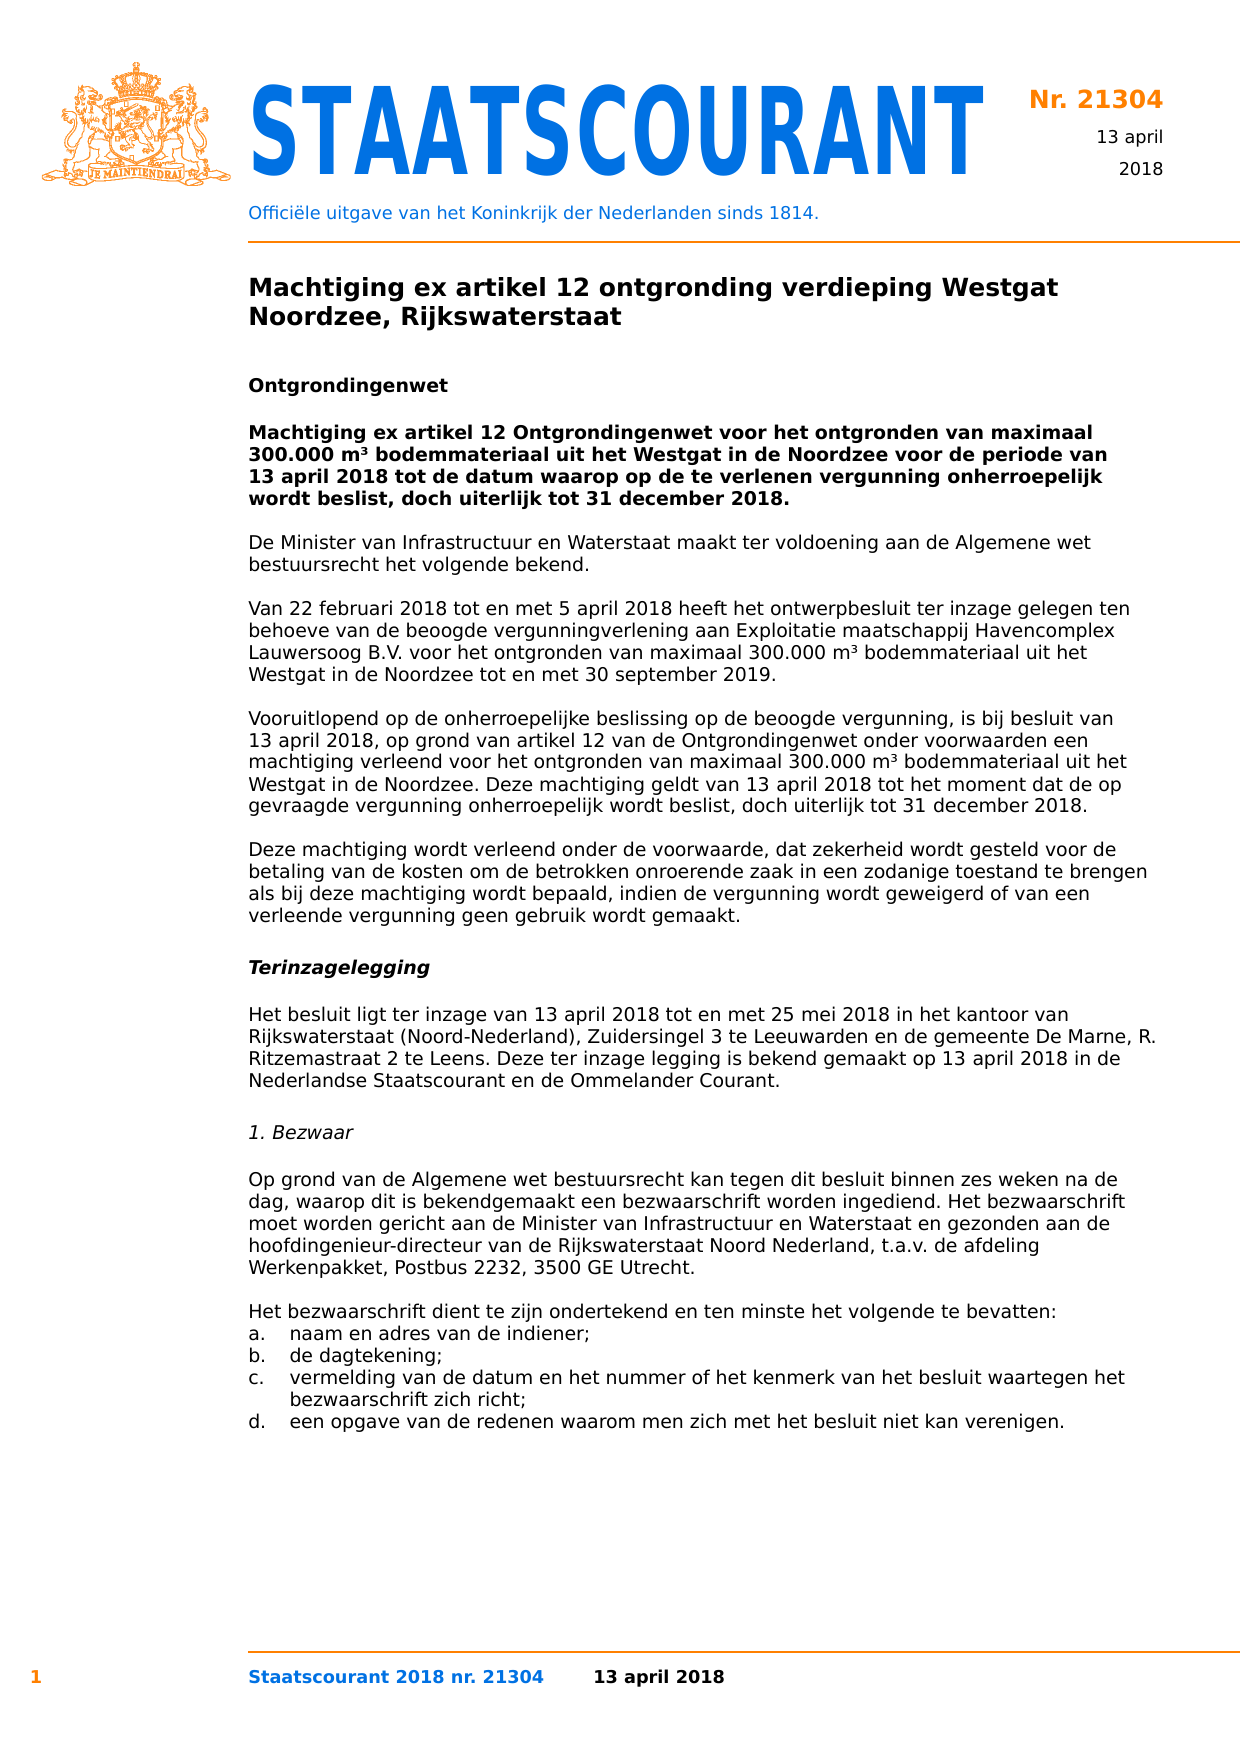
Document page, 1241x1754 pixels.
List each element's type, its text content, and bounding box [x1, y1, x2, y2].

table_cell Officiële uitgave van het Koninkrijk der Nederlanden sinds 1814. [248, 203, 1240, 241]
text Deze machtiging wordt verleend onder de voorwaarde, dat zekerheid wordt gesteld voor de betaling van de kosten om de betrokken onroerende zaak in een zodanige toestand te brengen als bij deze machtiging wordt bepaald, indien de vergunning wordt geweigerd of van een verleende vergunning geen gebruik wordt gemaakt. [248, 839, 1163, 927]
subtitle Terinzagelegging [248, 957, 1163, 979]
subtitle 1. Bezwaar [248, 1122, 1163, 1144]
text a. naam en adres van de indiener; [248, 1323, 1163, 1345]
text Vooruitlopend op de onherroepelijke beslissing op de beoogde vergunning, is bij besluit van 13 april 2018, op grond van artikel 12 van de Ontgrondingenwet onder voorwaarden een machtiging verleend voor het ontgronden van maximaal 300.000 m³ bodemmateriaal uit het Westgat in de Noordzee. Deze machtiging geldt van 13 april 2018 tot het moment dat de op gevraagde vergunning onherroepelijk wordt beslist, doch uiterlijk tot 31 december 2018. [248, 707, 1163, 817]
text Het besluit ligt ter inzage van 13 april 2018 tot en met 25 mei 2018 in het kantoor van Rijkswaterstaat (Noord-Nederland), Zuidersingel 3 te Leeuwarden en de gemeente De Marne, R. Ritzemastraat 2 te Leens. Deze ter inzage legging is bekend gemaakt op 13 april 2018 in de Nederlandse Staatscourant en de Ommelander Courant. [248, 1004, 1163, 1092]
table_cell 2018 [998, 153, 1240, 203]
text Machtiging ex artikel 12 Ontgrondingenwet voor het ontgronden van maximaal 300.000 m³ bodemmateriaal uit het Westgat in de Noordzee voor de periode van 13 april 2018 tot de datum waarop op de te verlenen vergunning onherroepelijk wordt beslist, doch uiterlijk tot 31 december 2018. [248, 422, 1163, 510]
table_header Nr. 21304 [998, 62, 1240, 121]
table_cell 13 april [998, 121, 1240, 153]
table_header STAATSCOURANT [248, 62, 998, 203]
picture [41, 62, 231, 186]
text c. vermelding van de datum en het nummer of het kenmerk van het besluit waartegen het bezwaarschrift zich richt; [248, 1367, 1163, 1411]
table_header [25, 62, 248, 241]
subtitle Ontgrondingenwet [248, 375, 1163, 397]
subtitle Machtiging ex artikel 12 ontgronding verdieping Westgat Noordzee, Rijkswaterstaat [248, 273, 1163, 331]
text Van 22 februari 2018 tot en met 5 april 2018 heeft het ontwerpbesluit ter inzage gelegen ten behoeve van de beoogde vergunningverlening aan Exploitatie maatschappij Havencomplex Lauwersoog B.V. voor het ontgronden van maximaal 300.000 m³ bodemmateriaal uit het Westgat in de Noordzee tot en met 30 september 2019. [248, 598, 1163, 686]
text d. een opgave van de redenen waarom men zich met het besluit niet kan verenigen. [248, 1411, 1163, 1433]
text b. de dagtekening; [248, 1345, 1163, 1367]
text Op grond van de Algemene wet bestuursrecht kan tegen dit besluit binnen zes weken na de dag, waarop dit is bekendgemaakt een bezwaarschrift worden ingediend. Het bezwaarschrift moet worden gericht aan de Minister van Infrastructuur en Waterstaat en gezonden aan de hoofdingenieur-directeur van de Rijkswaterstaat Noord Nederland, t.a.v. de afdeling Werkenpakket, Postbus 2232, 3500 GE Utrecht. [248, 1169, 1163, 1279]
text Het bezwaarschrift dient te zijn ondertekend en ten minste het volgende te bevatten: [248, 1301, 1163, 1323]
text De Minister van Infrastructuur en Waterstaat maakt ter voldoening aan de Algemene wet bestuursrecht het volgende bekend. [248, 532, 1163, 576]
